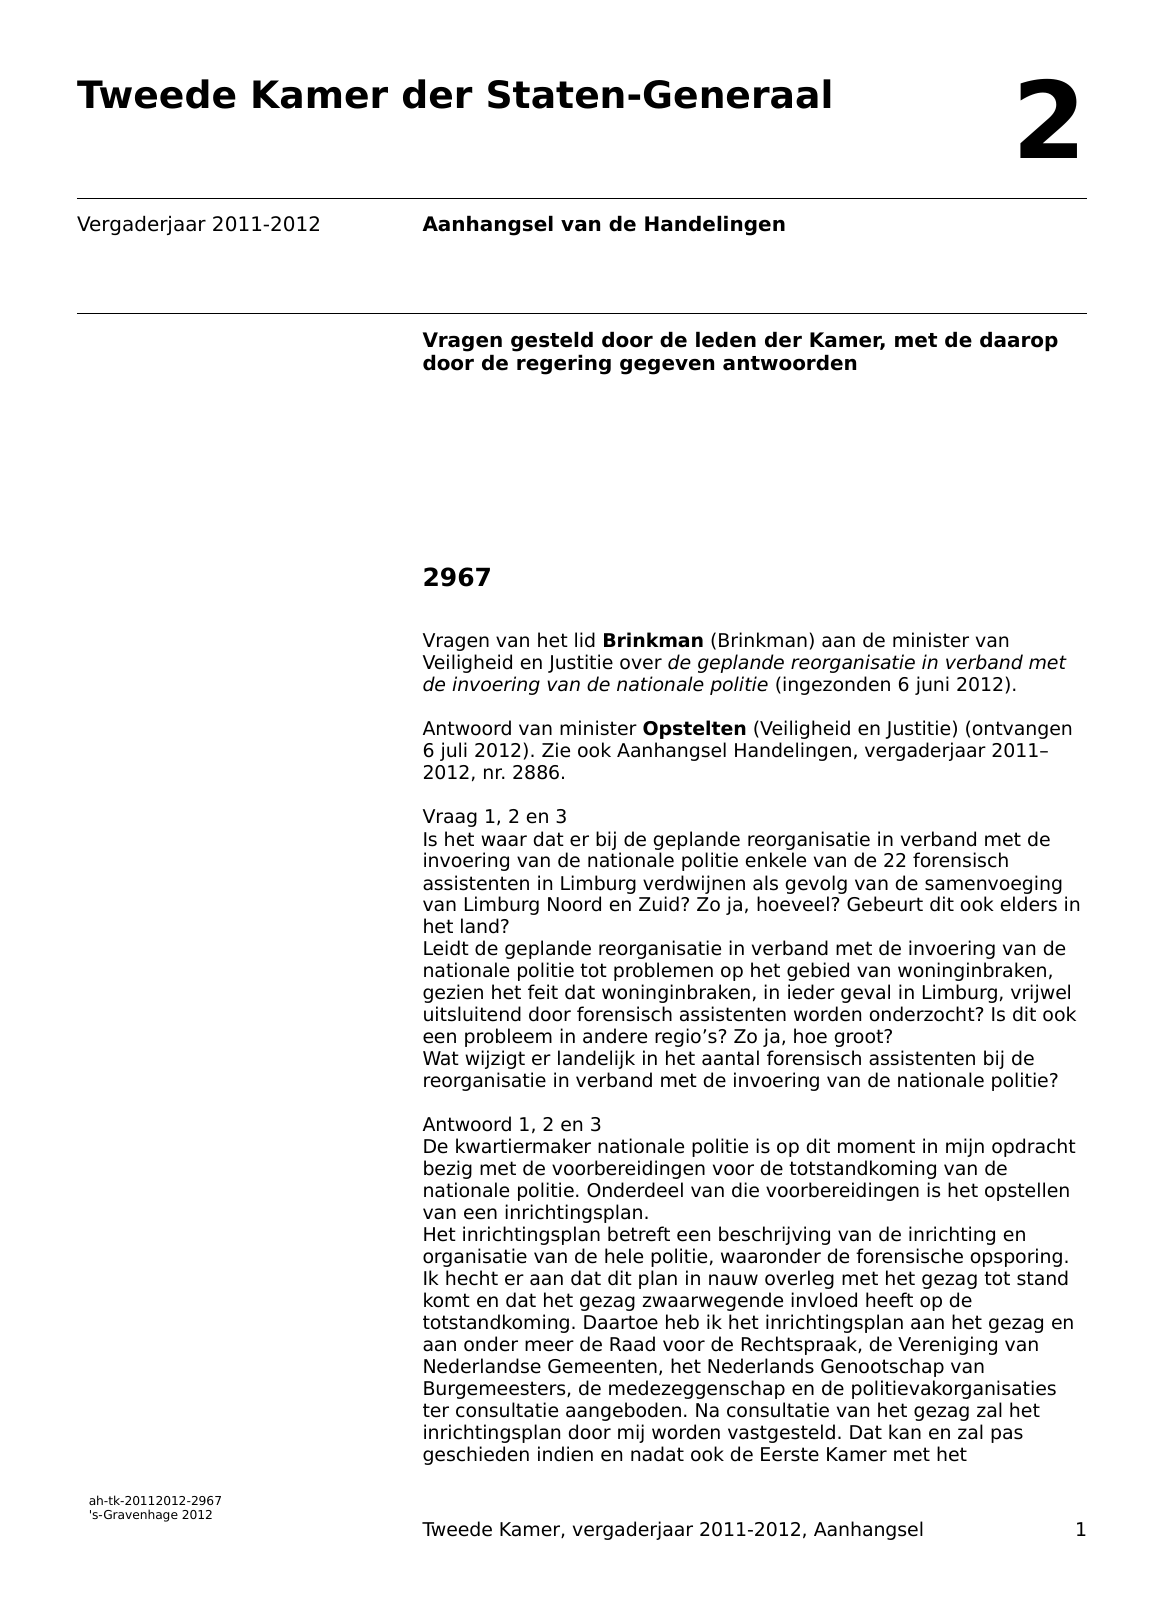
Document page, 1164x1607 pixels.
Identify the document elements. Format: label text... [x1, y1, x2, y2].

text Het inrichtingsplan betreft een beschrijving van de inrichting en organisatie van de hele politie, waaronder de forensische opsporing. [422, 1224, 1087, 1268]
text Vraag 1, 2 en 3 [422, 806, 1087, 828]
text Vragen van het lid Brinkman (Brinkman) aan de minister van Veiligheid en Justitie over de geplande reorganisatie in verband met de invoering van de nationale politie (ingezonden 6 juni 2012). [422, 630, 1087, 696]
text Antwoord 1, 2 en 3 [422, 1114, 1087, 1136]
text Ik hecht er aan dat dit plan in nauw overleg met het gezag tot stand komt en dat het gezag zwaarwegende invloed heeft op de totstandkoming. Daartoe heb ik het inrichtingsplan aan het gezag en aan onder meer de Raad voor de Rechtspraak, de Vereniging van Nederlandse Gemeenten, het Nederlands Genootschap van Burgemeesters, de medezeggenschap en de politievakorganisaties ter consultatie aangeboden. Na consultatie van het gezag zal het inrichtingsplan door mij worden vastgesteld. Dat kan en zal pas geschieden indien en nadat ook de Eerste Kamer met het [422, 1268, 1087, 1466]
text 2967 [422, 563, 1087, 592]
table_cell Vragen gesteld door de leden der Kamer, met de daarop door de regering gegeven antwoorden [422, 314, 1087, 375]
text ah-tk-20112012-2967 [88, 1494, 323, 1508]
text Leidt de geplande reorganisatie in verband met de invoering van de nationale politie tot problemen op het gebied van woninginbraken, gezien het feit dat woninginbraken, in ieder geval in Limburg, vrijwel uitsluitend door forensisch assistenten worden onderzocht? Is dit ook een probleem in andere regio’s? Zo ja, hoe groot? [422, 938, 1087, 1048]
text Antwoord van minister Opstelten (Veiligheid en Justitie) (ontvangen 6 juli 2012). Zie ook Aanhangsel Handelingen, vergaderjaar 2011–2012, nr. 2886. [422, 718, 1087, 784]
text Is het waar dat er bij de geplande reorganisatie in verband met de invoering van de nationale politie enkele van de 22 forensisch assistenten in Limburg verdwijnen als gevolg van de samenvoeging van Limburg Noord en Zuid? Zo ja, hoeveel? Gebeurt dit ook elders in het land? [422, 828, 1087, 938]
table_cell Aanhangsel van de Handelingen [422, 199, 1087, 313]
table_header 2 [886, 59, 1087, 198]
text 's-Gravenhage 2012 [88, 1508, 323, 1522]
table_header Tweede Kamer der Staten-Generaal [77, 59, 886, 198]
text De kwartiermaker nationale politie is op dit moment in mijn opdracht bezig met de voorbereidingen voor de totstandkoming van de nationale politie. Onderdeel van die voorbereidingen is het opstellen van een inrichtingsplan. [422, 1136, 1087, 1224]
text Wat wijzigt er landelijk in het aantal forensisch assistenten bij de reorganisatie in verband met de invoering van de nationale politie? [422, 1048, 1087, 1092]
table_cell Vergaderjaar 2011-2012 [77, 199, 422, 313]
table_cell [77, 314, 422, 375]
